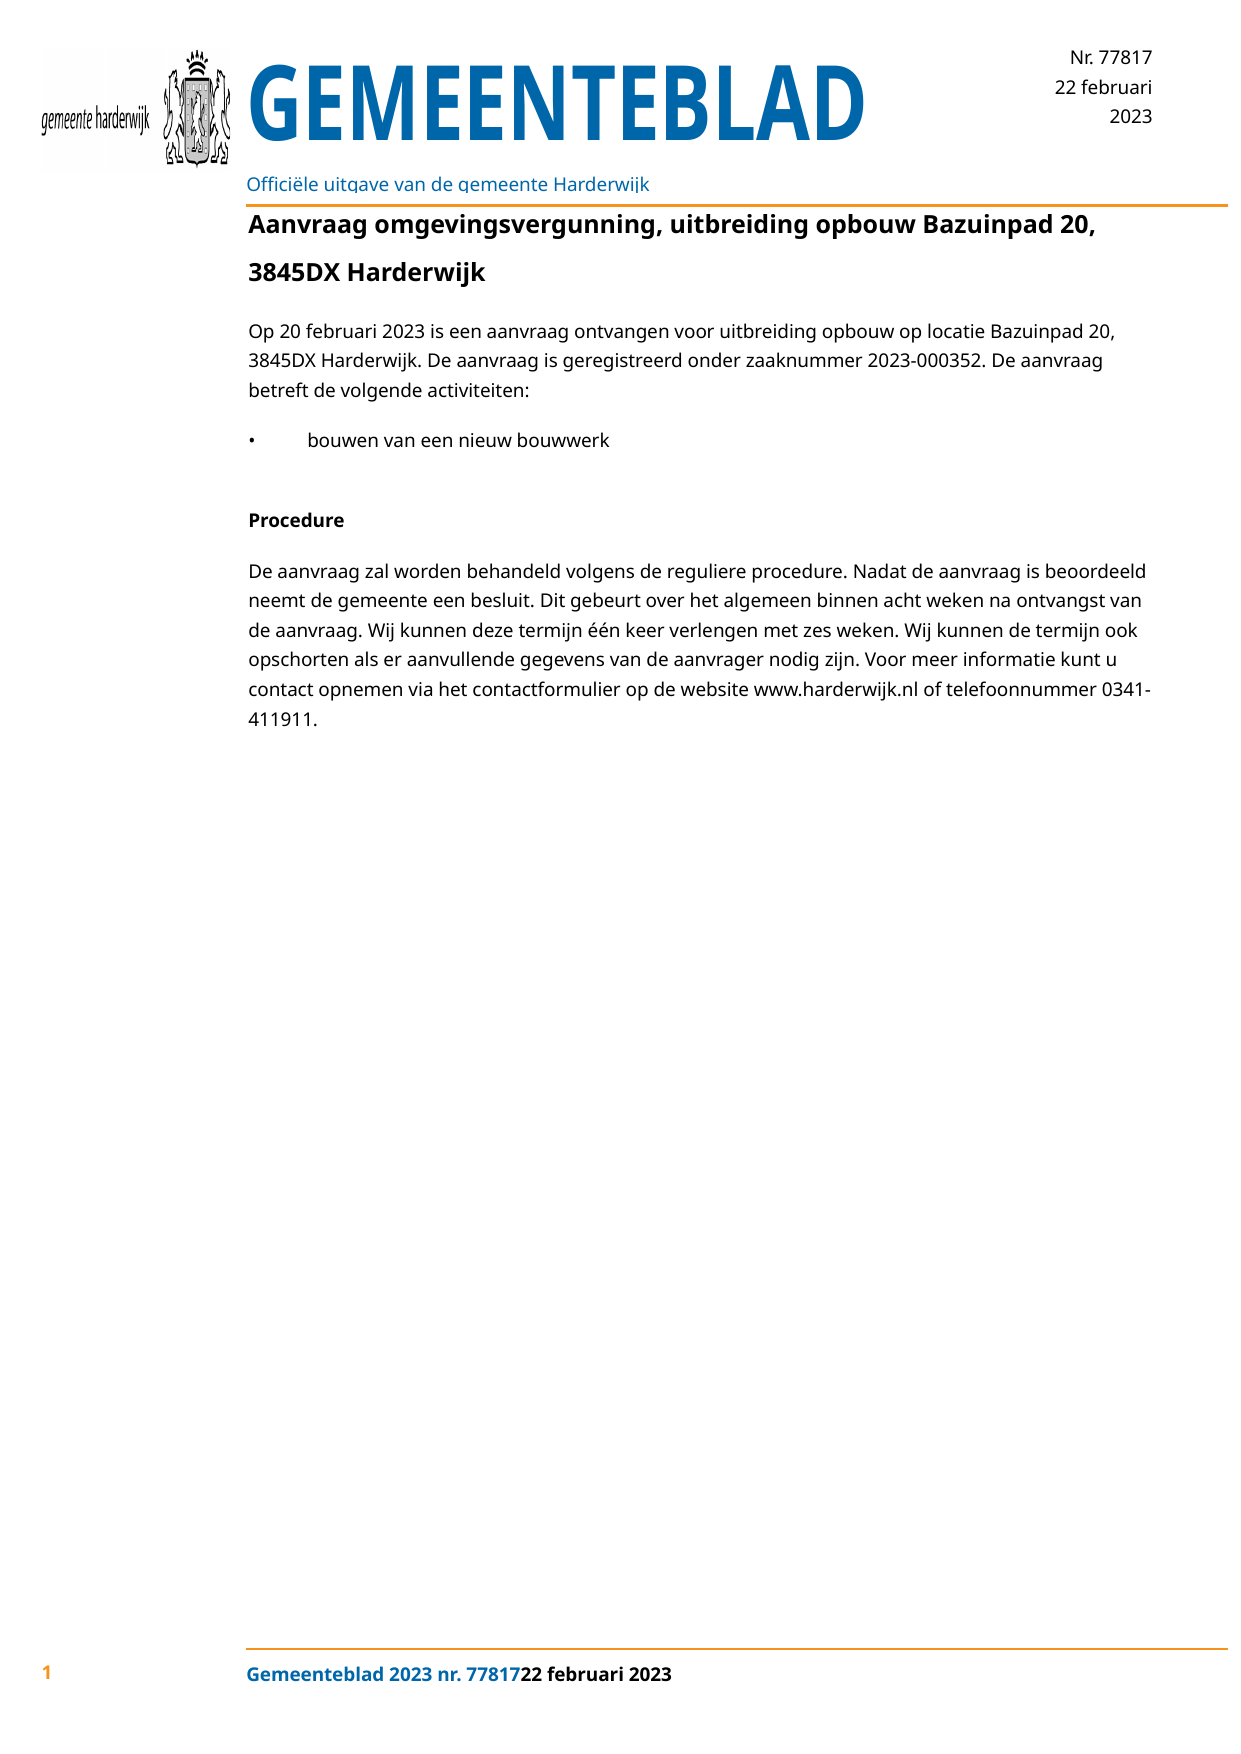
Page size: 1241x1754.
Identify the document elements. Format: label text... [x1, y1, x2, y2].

list bouwen van een nieuw bouwwerk [248, 427, 1152, 453]
text Op 20 februari 2023 is een aanvraag ontvangen voor uitbreiding opbouw op locatie Bazuinpad 20, 3845DX Harderwijk. De aanvraag is geregistreerd onder zaaknummer 2023-000352. De aanvraag betreft de volgende activiteiten: [248, 318, 1152, 403]
text De aanvraag zal worden behandeld volgens de reguliere procedure. Nadat de aanvraag is beoordeeld neemt de gemeente een besluit. Dit gebeurt over het algemeen binnen acht weken na ontvangst van de aanvraag. Wij kunnen deze termijn één keer verlengen met zes weken. Wij kunnen de termijn ook opschorten als er aanvullende gegevens van de aanvrager nodig zijn. Voor meer informatie kunt u contact opnemen via het contactformulier op de website www.harderwijk.nl of telefoonnummer 0341-411911. [248, 558, 1152, 732]
text Procedure [248, 507, 1152, 533]
picture [41, 47, 231, 172]
text Aanvraag omgevingsvergunning, uitbreiding opbouw Bazuinpad 20, 3845DX Harderwijk [248, 207, 1152, 288]
